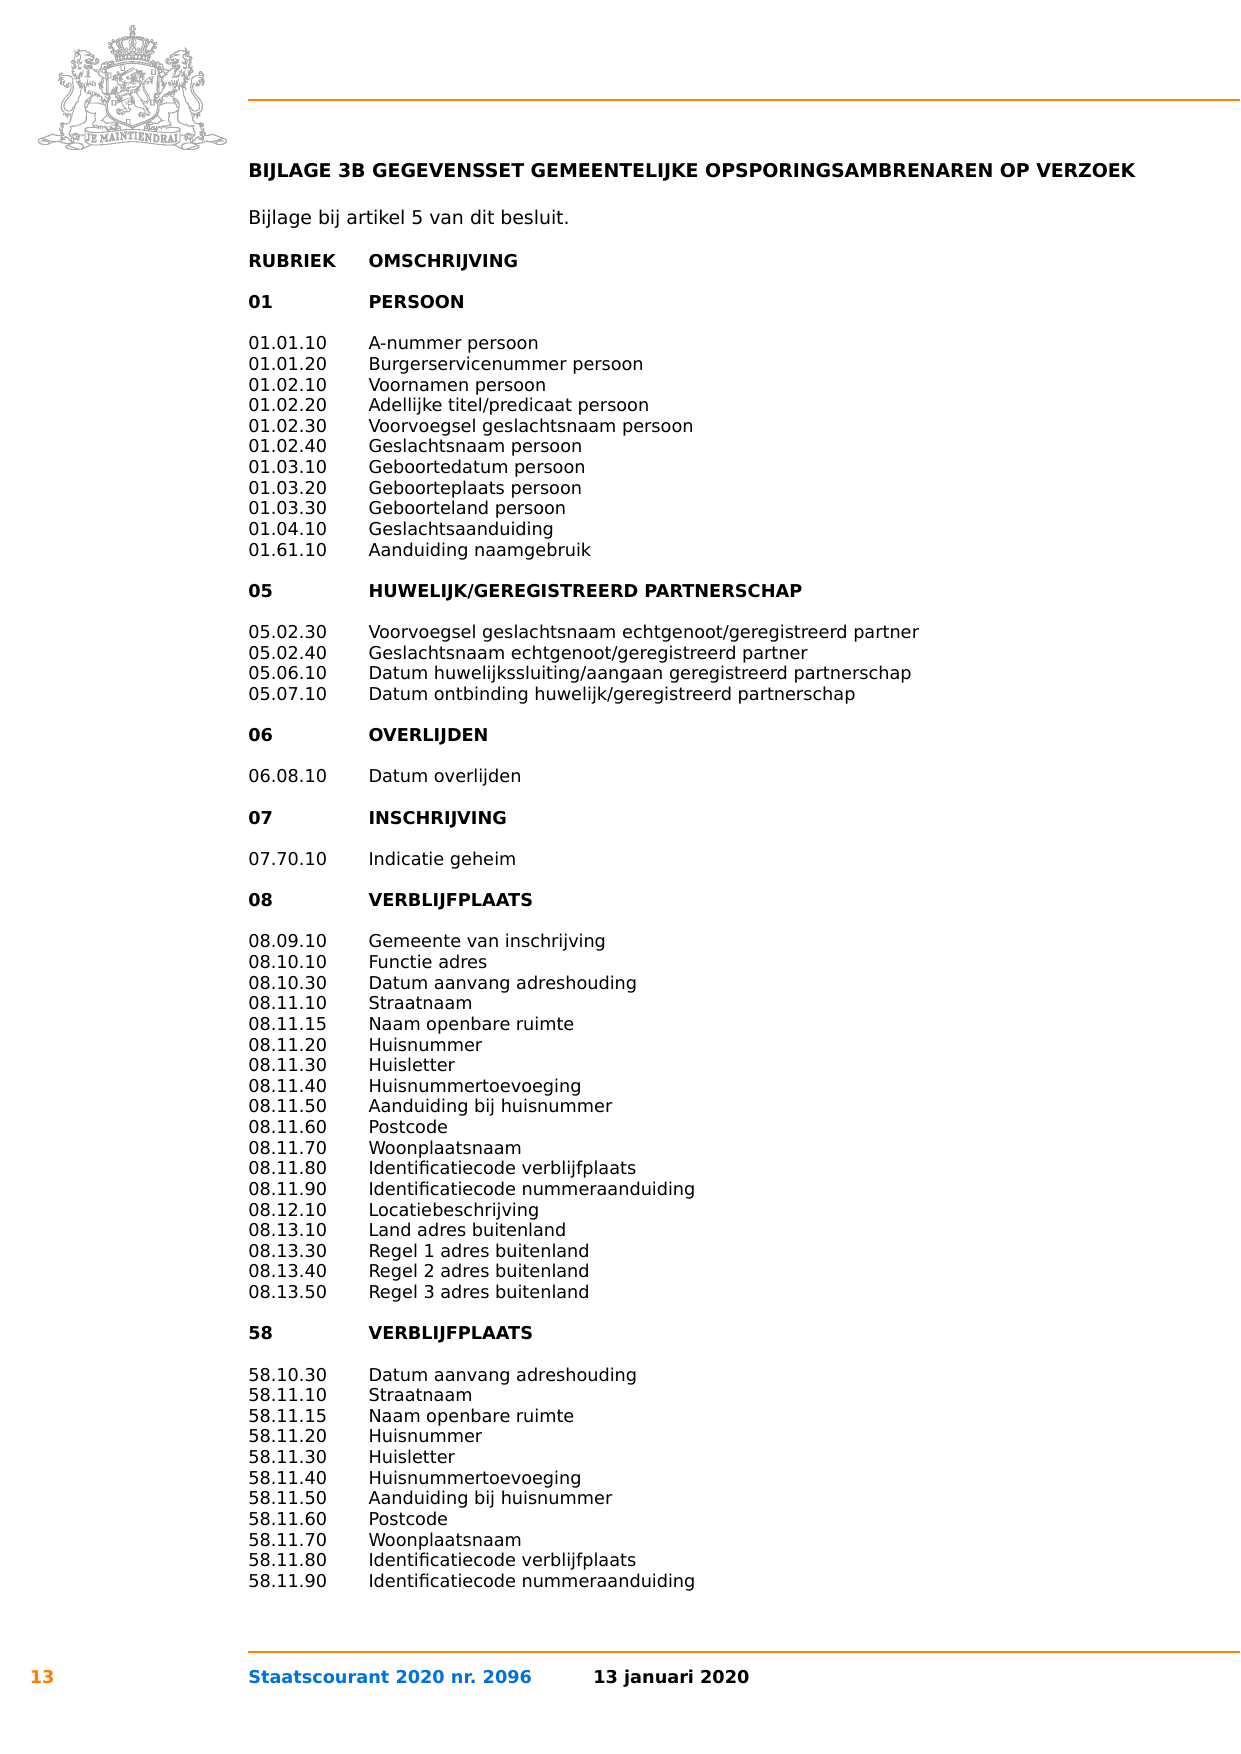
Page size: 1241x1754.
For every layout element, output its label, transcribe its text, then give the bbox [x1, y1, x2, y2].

table_cell [248, 560, 362, 581]
table_cell Geslachtsnaam echtgenoot/geregistreerd partner [363, 643, 1163, 663]
table_cell Identificatiecode verblijfplaats [363, 1158, 1163, 1179]
table_cell 58.11.20 [248, 1426, 362, 1447]
table_cell Huisletter [363, 1055, 1163, 1076]
table_cell 05.02.30 [248, 622, 362, 643]
table_cell Datum overlijden [363, 766, 1163, 787]
table_cell Datum huwelijkssluiting/aangaan geregistreerd partnerschap [363, 663, 1163, 684]
table_cell Woonplaatsnaam [363, 1530, 1163, 1550]
table_cell Datum aanvang adreshouding [363, 1365, 1163, 1385]
table_cell [363, 746, 1163, 766]
table_cell Geboortedatum persoon [363, 457, 1163, 478]
table_cell Regel 1 adres buitenland [363, 1241, 1163, 1261]
table_cell Voornamen persoon [363, 375, 1163, 395]
table_cell 08.11.50 [248, 1096, 362, 1117]
table_cell Datum ontbinding huwelijk/geregistreerd partnerschap [363, 684, 1163, 704]
table_cell Straatnaam [363, 1385, 1163, 1406]
table_cell Straatnaam [363, 993, 1163, 1014]
table_cell [248, 313, 362, 333]
table_cell 58.11.80 [248, 1550, 362, 1571]
table_cell 08.11.70 [248, 1138, 362, 1158]
table_cell [248, 911, 362, 931]
table_cell PERSOON [363, 292, 1163, 313]
table_cell 08.11.15 [248, 1014, 362, 1034]
table_cell Huisnummer [363, 1035, 1163, 1055]
table_cell 08 [248, 890, 362, 911]
table_cell 08.11.20 [248, 1035, 362, 1055]
table_cell 05.07.10 [248, 684, 362, 704]
table_cell Huisnummer [363, 1426, 1163, 1447]
table_cell [248, 271, 362, 292]
table_cell [248, 601, 362, 622]
table_cell Voorvoegsel geslachtsnaam echtgenoot/geregistreerd partner [363, 622, 1163, 643]
table_cell 08.13.50 [248, 1282, 362, 1303]
table_cell Regel 2 adres buitenland [363, 1261, 1163, 1282]
table_cell Voorvoegsel geslachtsnaam persoon [363, 416, 1163, 436]
table_cell 07.70.10 [248, 849, 362, 869]
table_header OMSCHRIJVING [363, 251, 1163, 271]
table_cell [248, 1303, 362, 1323]
table_cell 01.03.10 [248, 457, 362, 478]
table_cell 58.10.30 [248, 1365, 362, 1385]
table_cell 01.01.10 [248, 333, 362, 354]
table_cell A-nummer persoon [363, 333, 1163, 354]
table_cell [363, 828, 1163, 849]
table_cell 58.11.15 [248, 1406, 362, 1426]
table_cell 05 [248, 581, 362, 601]
table_cell 01.03.30 [248, 498, 362, 519]
table_cell [248, 787, 362, 808]
table_cell Land adres buitenland [363, 1220, 1163, 1241]
table_cell Geslachtsnaam persoon [363, 436, 1163, 457]
table_cell [363, 601, 1163, 622]
table_cell 58.11.60 [248, 1509, 362, 1529]
table_cell 06.08.10 [248, 766, 362, 787]
table_cell 01.04.10 [248, 519, 362, 539]
table_cell 05.02.40 [248, 643, 362, 663]
table_cell Regel 3 adres buitenland [363, 1282, 1163, 1303]
table_cell 01.02.30 [248, 416, 362, 436]
table_cell Aanduiding naamgebruik [363, 540, 1163, 560]
table_cell [363, 313, 1163, 333]
table_cell Naam openbare ruimte [363, 1406, 1163, 1426]
table_cell Naam openbare ruimte [363, 1014, 1163, 1034]
table_cell 08.13.10 [248, 1220, 362, 1241]
table_cell 08.11.80 [248, 1158, 362, 1179]
table_cell 08.11.60 [248, 1117, 362, 1138]
table_header RUBRIEK [248, 251, 362, 271]
table_cell [363, 705, 1163, 725]
table_cell Aanduiding bij huisnummer [363, 1096, 1163, 1117]
table_cell 08.11.90 [248, 1179, 362, 1199]
table_cell 05.06.10 [248, 663, 362, 684]
table_cell 01.03.20 [248, 478, 362, 498]
table_cell 08.09.10 [248, 931, 362, 952]
table_cell [363, 1344, 1163, 1364]
text Bijlage bij artikel 5 van dit besluit. [248, 207, 1163, 229]
table_cell Indicatie geheim [363, 849, 1163, 869]
table_cell Burgerservicenummer persoon [363, 354, 1163, 374]
table_cell OVERLIJDEN [363, 725, 1163, 746]
table_cell Identificatiecode nummeraanduiding [363, 1571, 1163, 1591]
picture [38, 25, 227, 150]
table_cell [363, 271, 1163, 292]
table_cell 01.61.10 [248, 540, 362, 560]
table_cell Huisnummertoevoeging [363, 1468, 1163, 1488]
table_cell 58.11.70 [248, 1530, 362, 1550]
table_cell Geboorteland persoon [363, 498, 1163, 519]
table_cell [363, 1303, 1163, 1323]
subtitle BIJLAGE 3B GEGEVENSSET GEMEENTELIJKE OPSPORINGSAMBRENAREN OP VERZOEK [248, 160, 1163, 182]
table_cell 01.02.40 [248, 436, 362, 457]
table_cell VERBLIJFPLAATS [363, 1323, 1163, 1344]
table_cell Datum aanvang adreshouding [363, 973, 1163, 993]
table_cell 58.11.50 [248, 1488, 362, 1509]
table_cell 08.13.40 [248, 1261, 362, 1282]
table_cell Huisletter [363, 1447, 1163, 1468]
table_cell Gemeente van inschrijving [363, 931, 1163, 952]
table_cell [248, 870, 362, 890]
table_cell 58.11.90 [248, 1571, 362, 1591]
table_cell 08.12.10 [248, 1200, 362, 1220]
table_cell [363, 787, 1163, 808]
table_cell [248, 705, 362, 725]
table_cell Woonplaatsnaam [363, 1138, 1163, 1158]
table_cell INSCHRIJVING [363, 808, 1163, 828]
table_cell 58.11.30 [248, 1447, 362, 1468]
table_cell 08.11.30 [248, 1055, 362, 1076]
table_cell VERBLIJFPLAATS [363, 890, 1163, 911]
table_cell [248, 746, 362, 766]
table_cell [363, 560, 1163, 581]
table_cell [363, 911, 1163, 931]
table_cell [248, 828, 362, 849]
table_cell 01.02.20 [248, 395, 362, 416]
table_cell Adellijke titel/predicaat persoon [363, 395, 1163, 416]
table_cell 01.01.20 [248, 354, 362, 374]
table_cell 08.10.30 [248, 973, 362, 993]
table_cell Aanduiding bij huisnummer [363, 1488, 1163, 1509]
table_cell 58.11.10 [248, 1385, 362, 1406]
table_cell 58.11.40 [248, 1468, 362, 1488]
table_cell Identificatiecode verblijfplaats [363, 1550, 1163, 1571]
table_cell Postcode [363, 1117, 1163, 1138]
table_cell 01.02.10 [248, 375, 362, 395]
table_cell Functie adres [363, 952, 1163, 973]
table_cell Locatiebeschrijving [363, 1200, 1163, 1220]
table_cell 01 [248, 292, 362, 313]
table_cell [363, 870, 1163, 890]
table_cell Geslachtsaanduiding [363, 519, 1163, 539]
table_cell 58 [248, 1323, 362, 1344]
table_cell Postcode [363, 1509, 1163, 1529]
table_cell 08.11.40 [248, 1076, 362, 1096]
table_cell Geboorteplaats persoon [363, 478, 1163, 498]
table_cell 08.13.30 [248, 1241, 362, 1261]
table_cell Identificatiecode nummeraanduiding [363, 1179, 1163, 1199]
table_cell 08.11.10 [248, 993, 362, 1014]
table_cell [248, 1344, 362, 1364]
table_cell 07 [248, 808, 362, 828]
table_cell 08.10.10 [248, 952, 362, 973]
table_cell HUWELIJK/GEREGISTREERD PARTNERSCHAP [363, 581, 1163, 601]
table_cell Huisnummertoevoeging [363, 1076, 1163, 1096]
table_cell 06 [248, 725, 362, 746]
